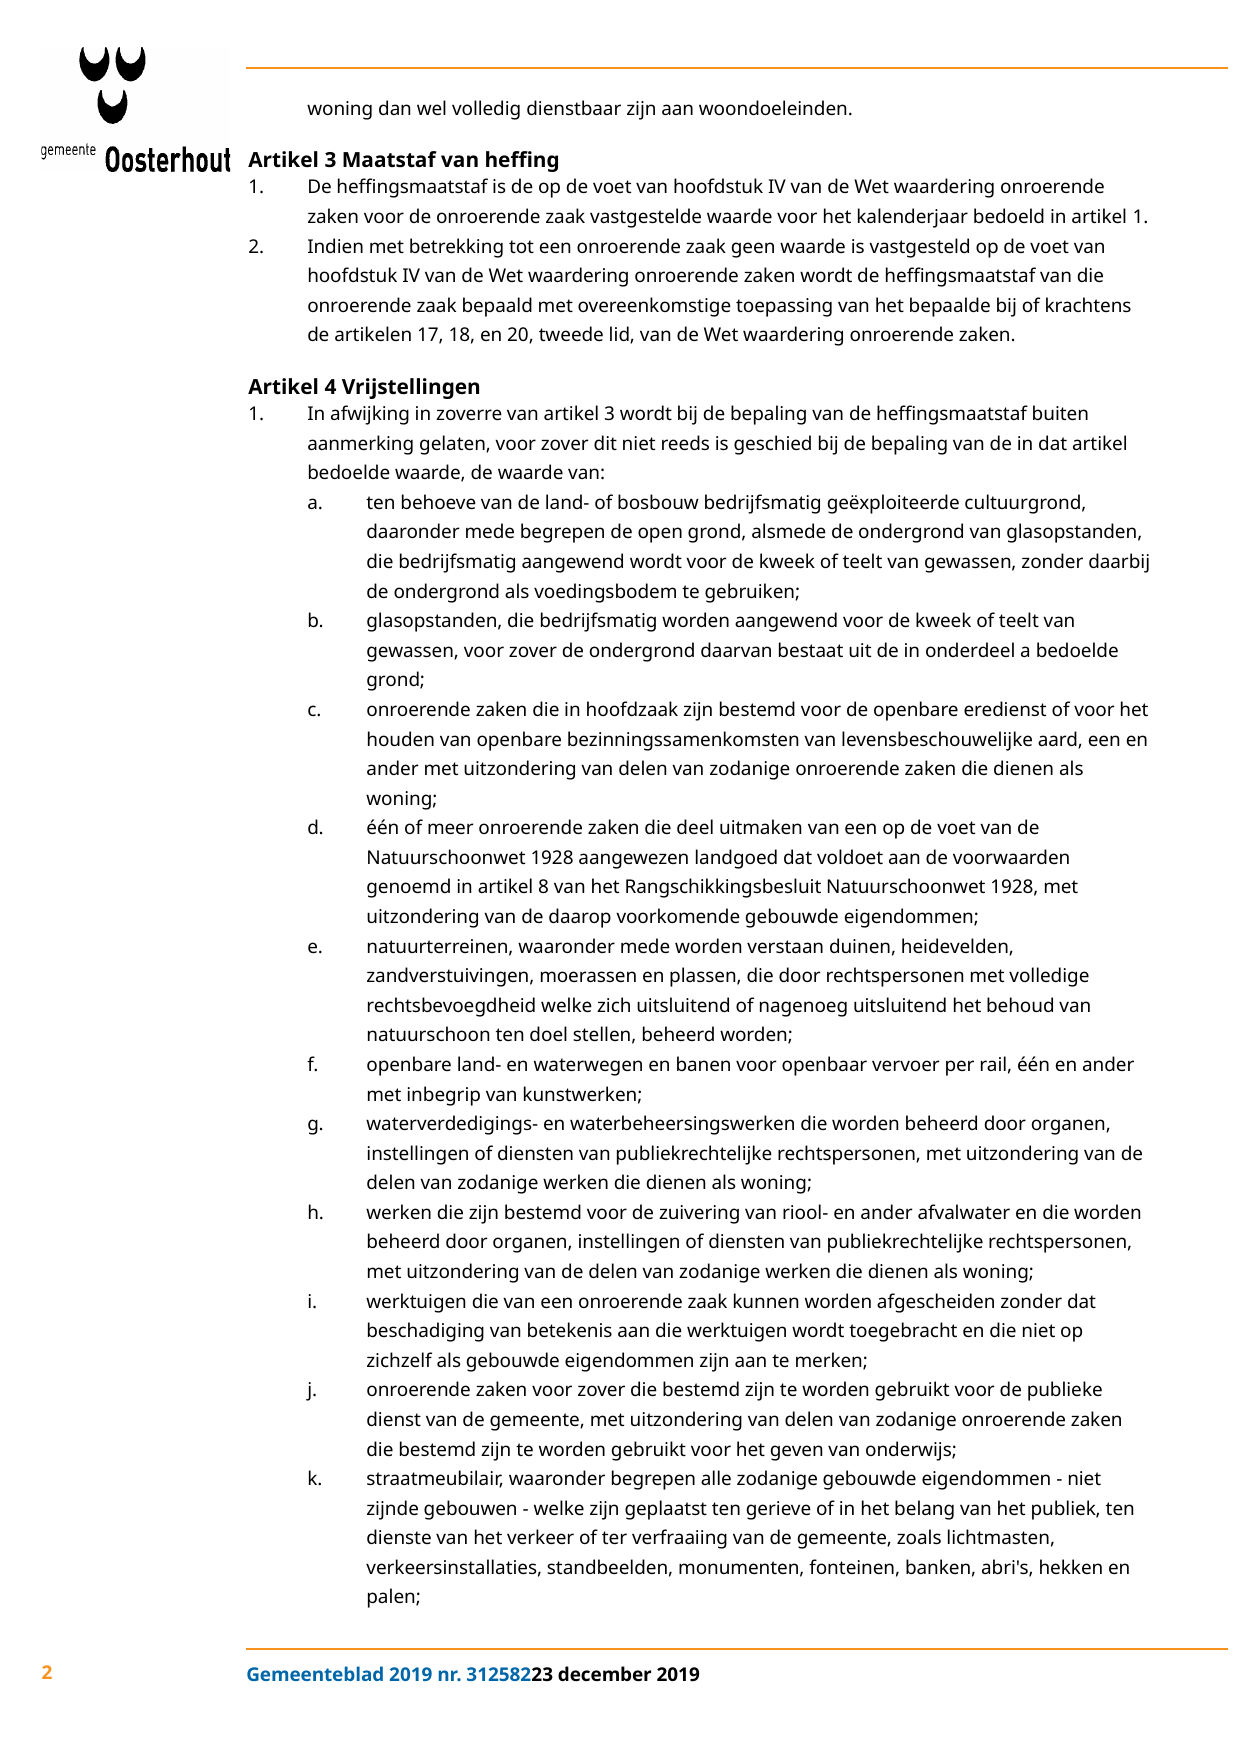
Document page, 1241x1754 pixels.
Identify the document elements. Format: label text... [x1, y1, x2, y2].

list natuurterreinen, waaronder mede worden verstaan duinen, heidevelden, zandverstuivingen, moerassen en plassen, die door rechtspersonen met volledige rechtsbevoegdheid welke zich uitsluitend of nagenoeg uitsluitend het behoud van natuurschoon ten doel stellen, beheerd worden; [307, 933, 1152, 1047]
list openbare land- en waterwegen en banen voor openbaar vervoer per rail, één en ander met inbegrip van kunstwerken; [307, 1051, 1152, 1107]
list De heffingsmaatstaf is de op de voet van hoofdstuk IV van de Wet waardering onroerende zaken voor de onroerende zaak vastgestelde waarde voor het kalenderjaar bedoeld in artikel 1. [248, 174, 1152, 229]
list één of meer onroerende zaken die deel uitmaken van een op de voet van de Natuurschoonwet 1928 aangewezen landgoed dat voldoet aan de voorwaarden genoemd in artikel 8 van het Rangschikkingsbesluit Natuurschoonwet 1928, met uitzondering van de daarop voorkomende gebouwde eigendommen; [307, 814, 1152, 929]
list werken die zijn bestemd voor de zuivering van riool- en ander afvalwater en die worden beheerd door organen, instellingen of diensten van publiekrechtelijke rechtspersonen, met uitzondering van de delen van zodanige werken die dienen als woning; [307, 1199, 1152, 1284]
list ten behoeve van de land- of bosbouw bedrijfsmatig geëxploiteerde cultuurgrond, daaronder mede begrepen de open grond, alsmede de ondergrond van glasopstanden, die bedrijfsmatig aangewend wordt voor de kweek of teelt van gewassen, zonder daarbij de ondergrond als voedingsbodem te gebruiken; [307, 489, 1152, 604]
list In afwijking in zoverre van artikel 3 wordt bij de bepaling van de heffingsmaatstaf buiten aanmerking gelaten, voor zover dit niet reeds is geschied bij de bepaling van de in dat artikel bedoelde waarde, de waarde van: [248, 400, 1152, 485]
list onroerende zaken die in hoofdzaak zijn bestemd voor de openbare eredienst of voor het houden van openbare bezinningssamenkomsten van levensbeschouwelijke aard, een en ander met uitzondering van delen van zodanige onroerende zaken die dienen als woning; [307, 696, 1152, 811]
list straatmeubilair, waaronder begrepen alle zodanige gebouwde eigendommen - niet zijnde gebouwen - welke zijn geplaatst ten gerieve of in het belang van het publiek, ten dienste van het verkeer of ter verfraaiing van de gemeente, zoals lichtmasten, verkeersinstallaties, standbeelden, monumenten, fonteinen, banken, abri's, hekken en palen; [307, 1465, 1152, 1609]
list onroerende zaken voor zover die bestemd zijn te worden gebruikt voor de publieke dienst van de gemeente, met uitzondering van delen van zodanige onroerende zaken die bestemd zijn te worden gebruikt voor het geven van onderwijs; [307, 1377, 1152, 1462]
list werktuigen die van een onroerende zaak kunnen worden afgescheiden zonder dat beschadiging van betekenis aan die werktuigen wordt toegebracht en die niet op zichzelf als gebouwde eigendommen zijn aan te merken; [307, 1288, 1152, 1373]
list waterverdedigings- en waterbeheersingswerken die worden beheerd door organen, instellingen of diensten van publiekrechtelijke rechtspersonen, met uitzondering van de delen van zodanige werken die dienen als woning; [307, 1110, 1152, 1195]
picture [41, 47, 231, 172]
text Artikel 4 Vrijstellingen [248, 372, 1152, 400]
list Indien met betrekking tot een onroerende zaak geen waarde is vastgesteld op de voet van hoofdstuk IV van de Wet waardering onroerende zaken wordt de heffingsmaatstaf van die onroerende zaak bepaald met overeenkomstige toepassing van het bepaalde bij of krachtens de artikelen 17, 18, en 20, tweede lid, van de Wet waardering onroerende zaken. [248, 233, 1152, 347]
list glasopstanden, die bedrijfsmatig worden aangewend voor de kweek of teelt van gewassen, voor zover de ondergrond daarvan bestaat uit de in onderdeel a bedoelde grond; [307, 607, 1152, 692]
list woning dan wel volledig dienstbaar zijn aan woondoeleinden. [248, 95, 1152, 121]
text Artikel 3 Maatstaf van heffing [248, 145, 1152, 174]
